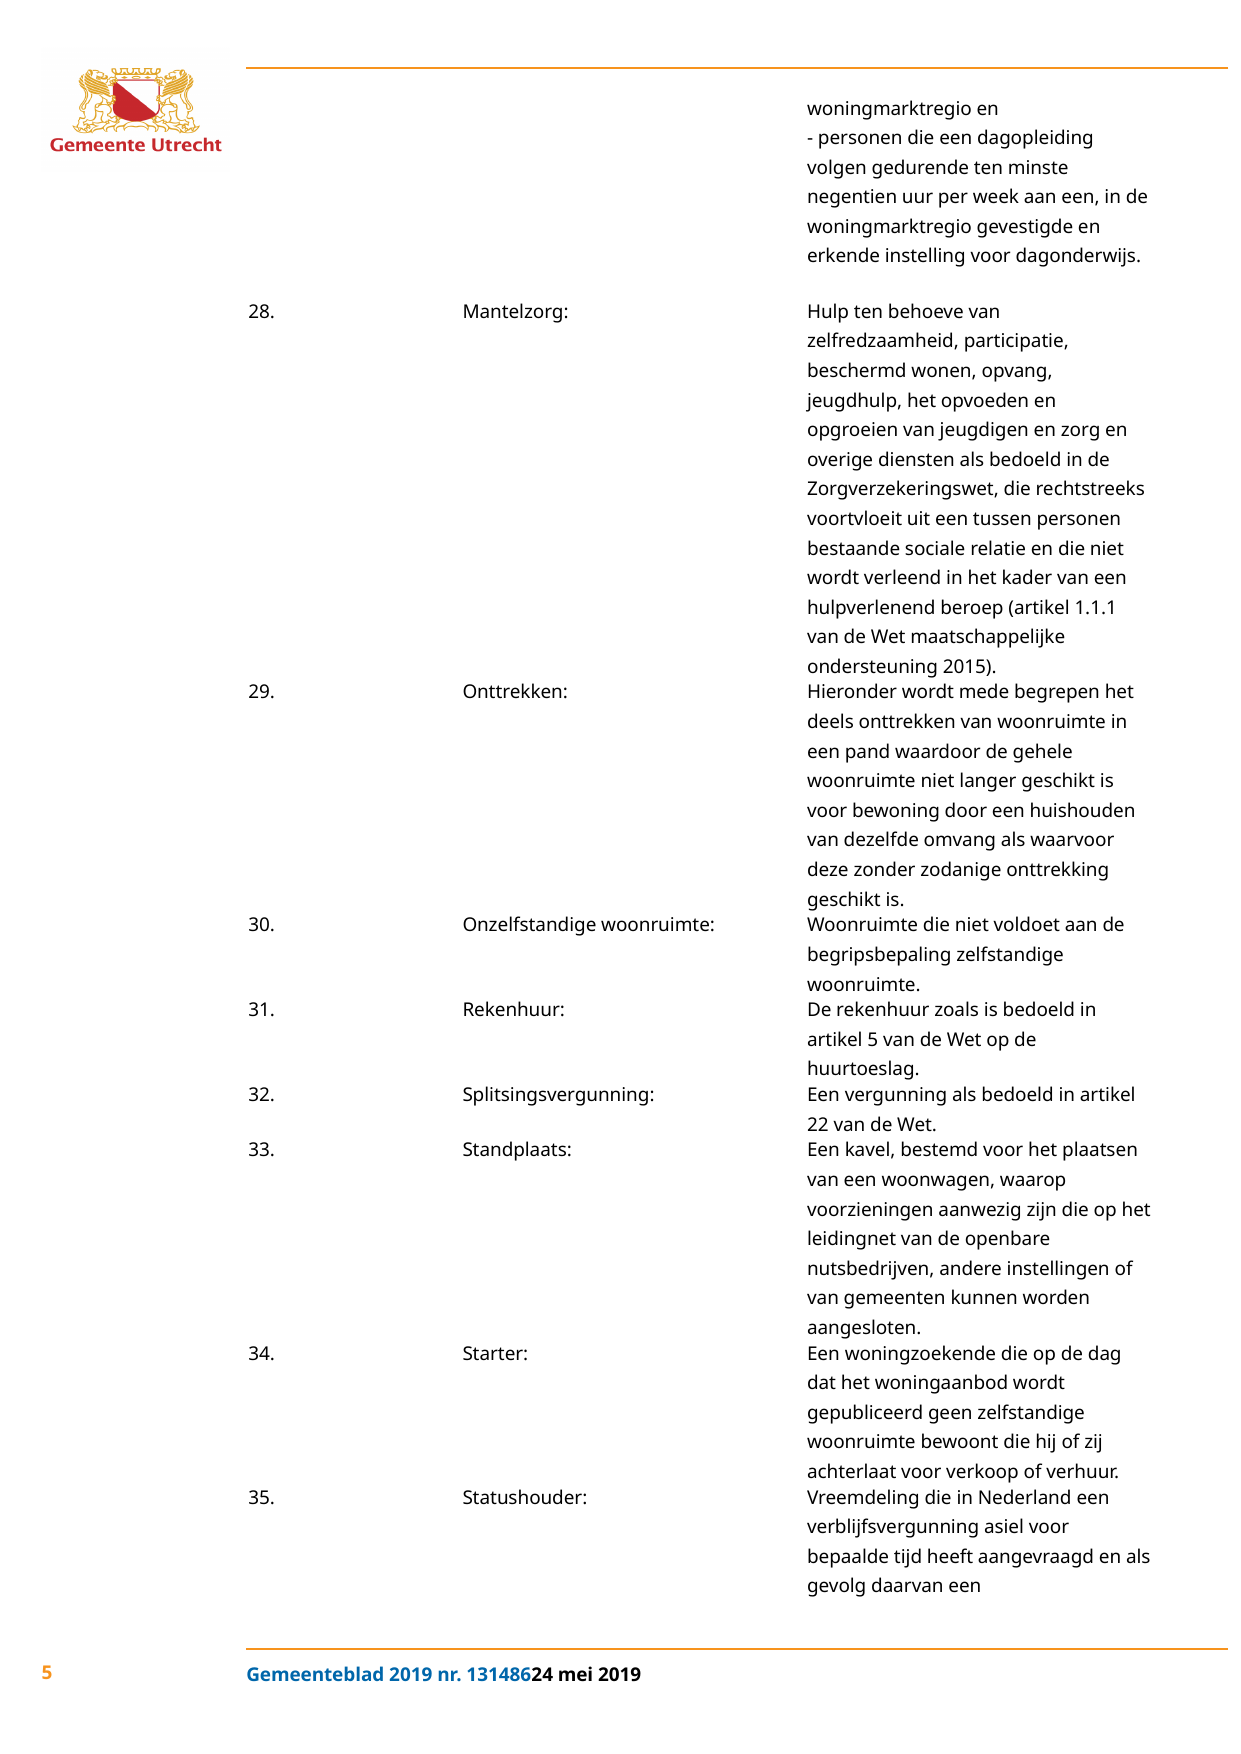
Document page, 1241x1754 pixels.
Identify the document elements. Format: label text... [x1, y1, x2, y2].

table_cell woningmarktregio en - personen die een dagopleiding volgen gedurende ten minste negentien uur per week aan een, in de woningmarktregio gevestigde en erkende instelling voor dagonderwijs. [807, 95, 1152, 298]
table_cell Mantelzorg: [462, 298, 807, 679]
table_cell Onzelfstandige woonruimte: [462, 912, 807, 996]
table_cell Woonruimte die niet voldoet aan de begripsbepaling zelfstandige woonruimte. [807, 912, 1152, 996]
table_cell 34. [248, 1340, 462, 1484]
table_cell 30. [248, 912, 462, 996]
table_cell De rekenhuur zoals is bedoeld in artikel 5 van de Wet op de huurtoeslag. [807, 996, 1152, 1081]
table_cell 29. [248, 679, 462, 912]
table_cell Hieronder wordt mede begrepen het deels onttrekken van woonruimte in een pand waardoor de gehele woonruimte niet langer geschikt is voor bewoning door een huishouden van dezelfde omvang als waarvoor deze zonder zodanige onttrekking geschikt is. [807, 679, 1152, 912]
table_cell [462, 95, 807, 298]
table_cell Een vergunning als bedoeld in artikel 22 van de Wet. [807, 1081, 1152, 1137]
table_cell Hulp ten behoeve van zelfredzaamheid, participatie, beschermd wonen, opvang, jeugdhulp, het opvoeden en opgroeien van jeugdigen en zorg en overige diensten als bedoeld in de Zorgverzekeringswet, die rechtstreeks voortvloeit uit een tussen personen bestaande sociale relatie en die niet wordt verleend in het kader van een hulpverlenend beroep (artikel 1.1.1 van de Wet maatschappelijke ondersteuning 2015). [807, 298, 1152, 679]
table_cell Statushouder: [462, 1484, 807, 1598]
table_cell Starter: [462, 1340, 807, 1484]
table_cell 32. [248, 1081, 462, 1137]
table_cell Een woningzoekende die op de dag dat het woningaanbod wordt gepubliceerd geen zelfstandige woonruimte bewoont die hij of zij achterlaat voor verkoop of verhuur. [807, 1340, 1152, 1484]
table_cell [248, 95, 462, 298]
table_cell Splitsingsvergunning: [462, 1081, 807, 1137]
table_cell 31. [248, 996, 462, 1081]
table_cell Een kavel, bestemd voor het plaatsen van een woonwagen, waarop voorzieningen aanwezig zijn die op het leidingnet van de openbare nutsbedrijven, andere instellingen of van gemeenten kunnen worden aangesloten. [807, 1137, 1152, 1340]
table_cell 33. [248, 1137, 462, 1340]
table_cell 28. [248, 298, 462, 679]
table_cell 35. [248, 1484, 462, 1598]
table_cell Onttrekken: [462, 679, 807, 912]
table_cell Vreemdeling die in Nederland een verblijfsvergunning asiel voor bepaalde tijd heeft aangevraagd en als gevolg daarvan een [807, 1484, 1152, 1598]
table_cell Rekenhuur: [462, 996, 807, 1081]
picture [41, 47, 231, 172]
table_cell Standplaats: [462, 1137, 807, 1340]
